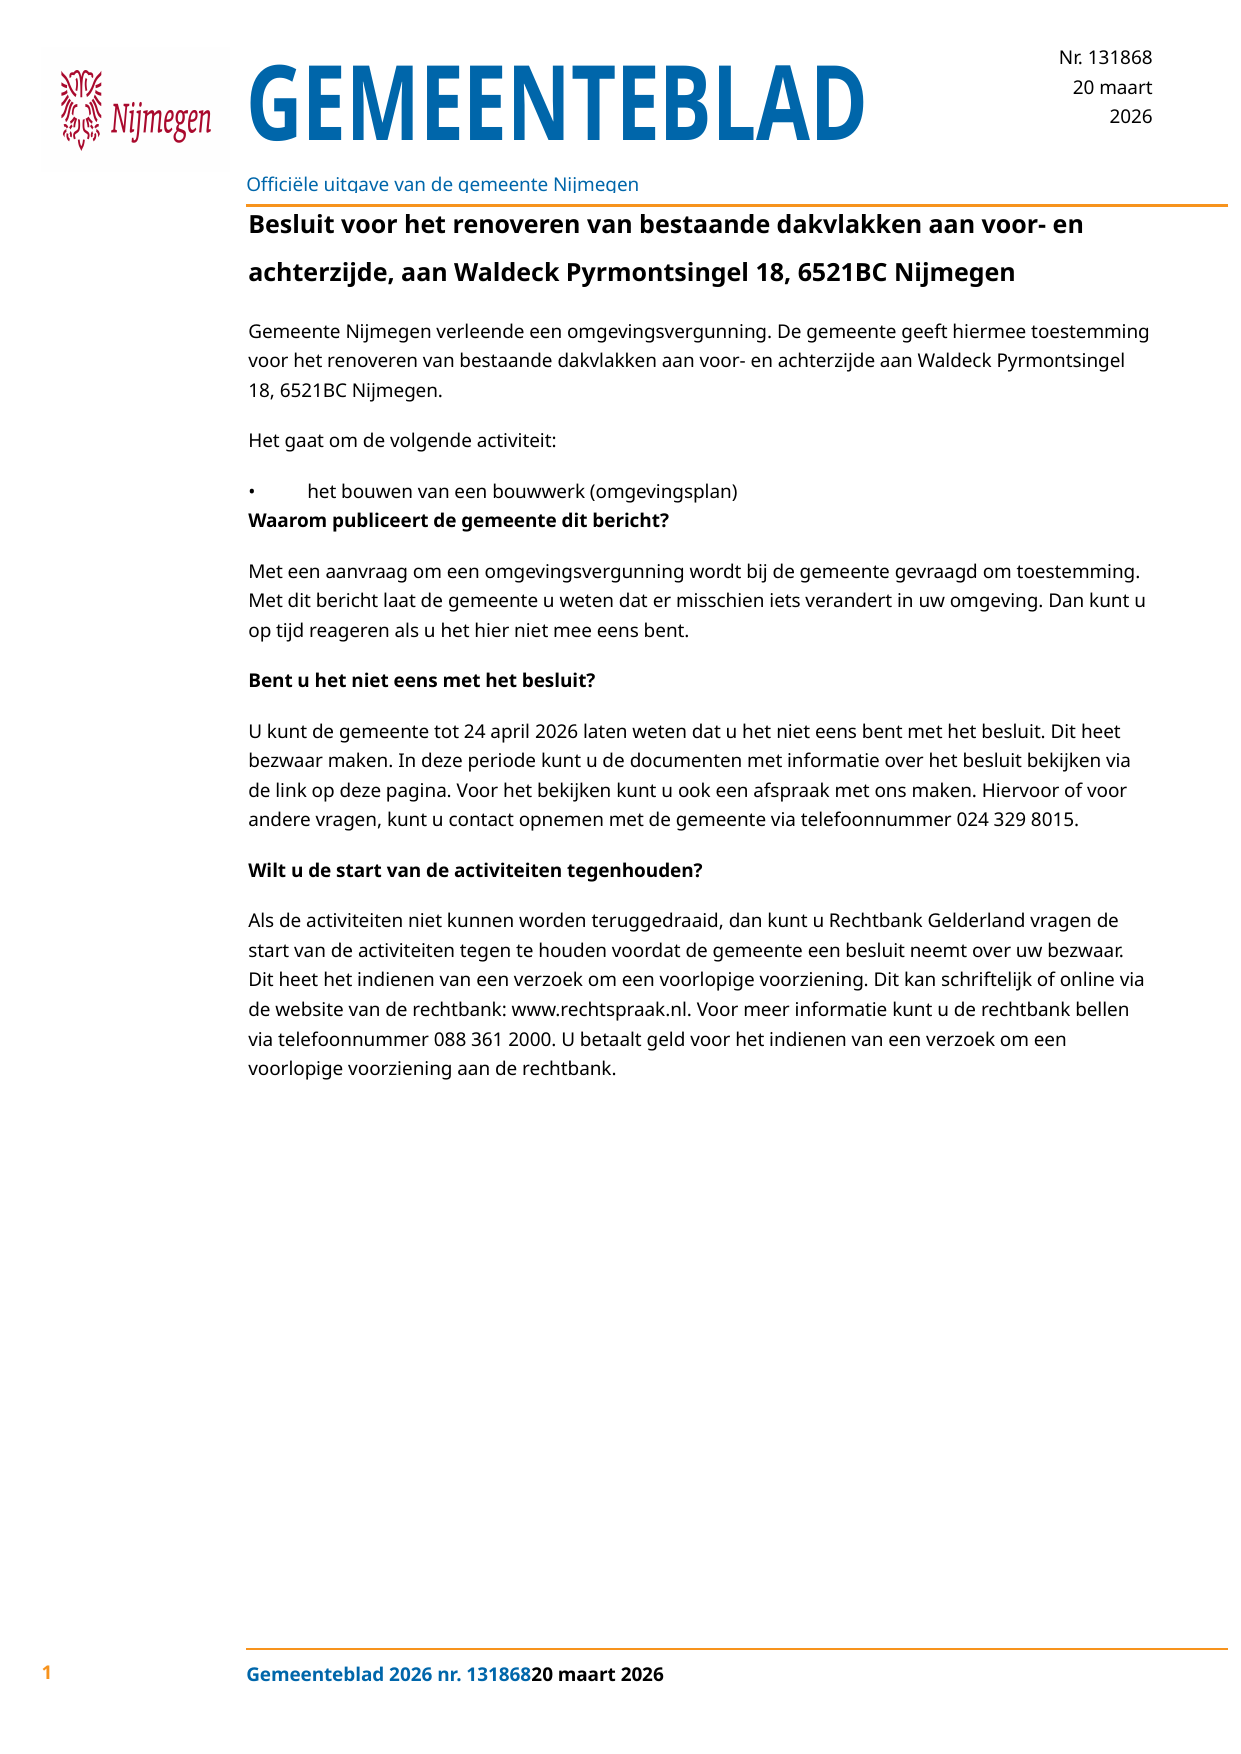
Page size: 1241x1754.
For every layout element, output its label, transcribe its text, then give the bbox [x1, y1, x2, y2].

text Wilt u de start van de activiteiten tegenhouden? [248, 857, 1152, 883]
text Als de activiteiten niet kunnen worden teruggedraaid, dan kunt u Rechtbank Gelderland vragen de start van de activiteiten tegen te houden voordat de gemeente een besluit neemt over uw bezwaar. Dit heet het indienen van een verzoek om een voorlopige voorziening. Dit kan schriftelijk of online via de website van de rechtbank: www.rechtspraak.nl. Voor meer informatie kunt u de rechtbank bellen via telefoonnummer 088 361 2000. U betaalt geld voor het indienen van een verzoek om een voorlopige voorziening aan de rechtbank. [248, 907, 1152, 1081]
text Met een aanvraag om een omgevingsvergunning wordt bij de gemeente gevraagd om toestemming. Met dit bericht laat de gemeente u weten dat er misschien iets verandert in uw omgeving. Dan kunt u op tijd reageren als u het hier niet mee eens bent. [248, 558, 1152, 643]
text U kunt de gemeente tot 24 april 2026 laten weten dat u het niet eens bent met het besluit. Dit heet bezwaar maken. In deze periode kunt u de documenten met informatie over het besluit bekijken via de link op deze pagina. Voor het bekijken kunt u ook een afspraak met ons maken. Hiervoor of voor andere vragen, kunt u contact opnemen met de gemeente via telefoonnummer 024 329 8015. [248, 718, 1152, 832]
text Besluit voor het renoveren van bestaande dakvlakken aan voor- en achterzijde, aan Waldeck Pyrmontsingel 18, 6521BC Nijmegen [248, 207, 1152, 288]
text Het gaat om de volgende activiteit: [248, 427, 1152, 453]
text Gemeente Nijmegen verleende een omgevingsvergunning. De gemeente geeft hiermee toestemming voor het renoveren van bestaande dakvlakken aan voor- en achterzijde aan Waldeck Pyrmontsingel 18, 6521BC Nijmegen. [248, 318, 1152, 403]
list het bouwen van een bouwwerk (omgevingsplan) [248, 478, 1152, 504]
picture [41, 47, 231, 172]
text Waarom publiceert de gemeente dit bericht? [248, 507, 1152, 533]
text Bent u het niet eens met het besluit? [248, 667, 1152, 693]
